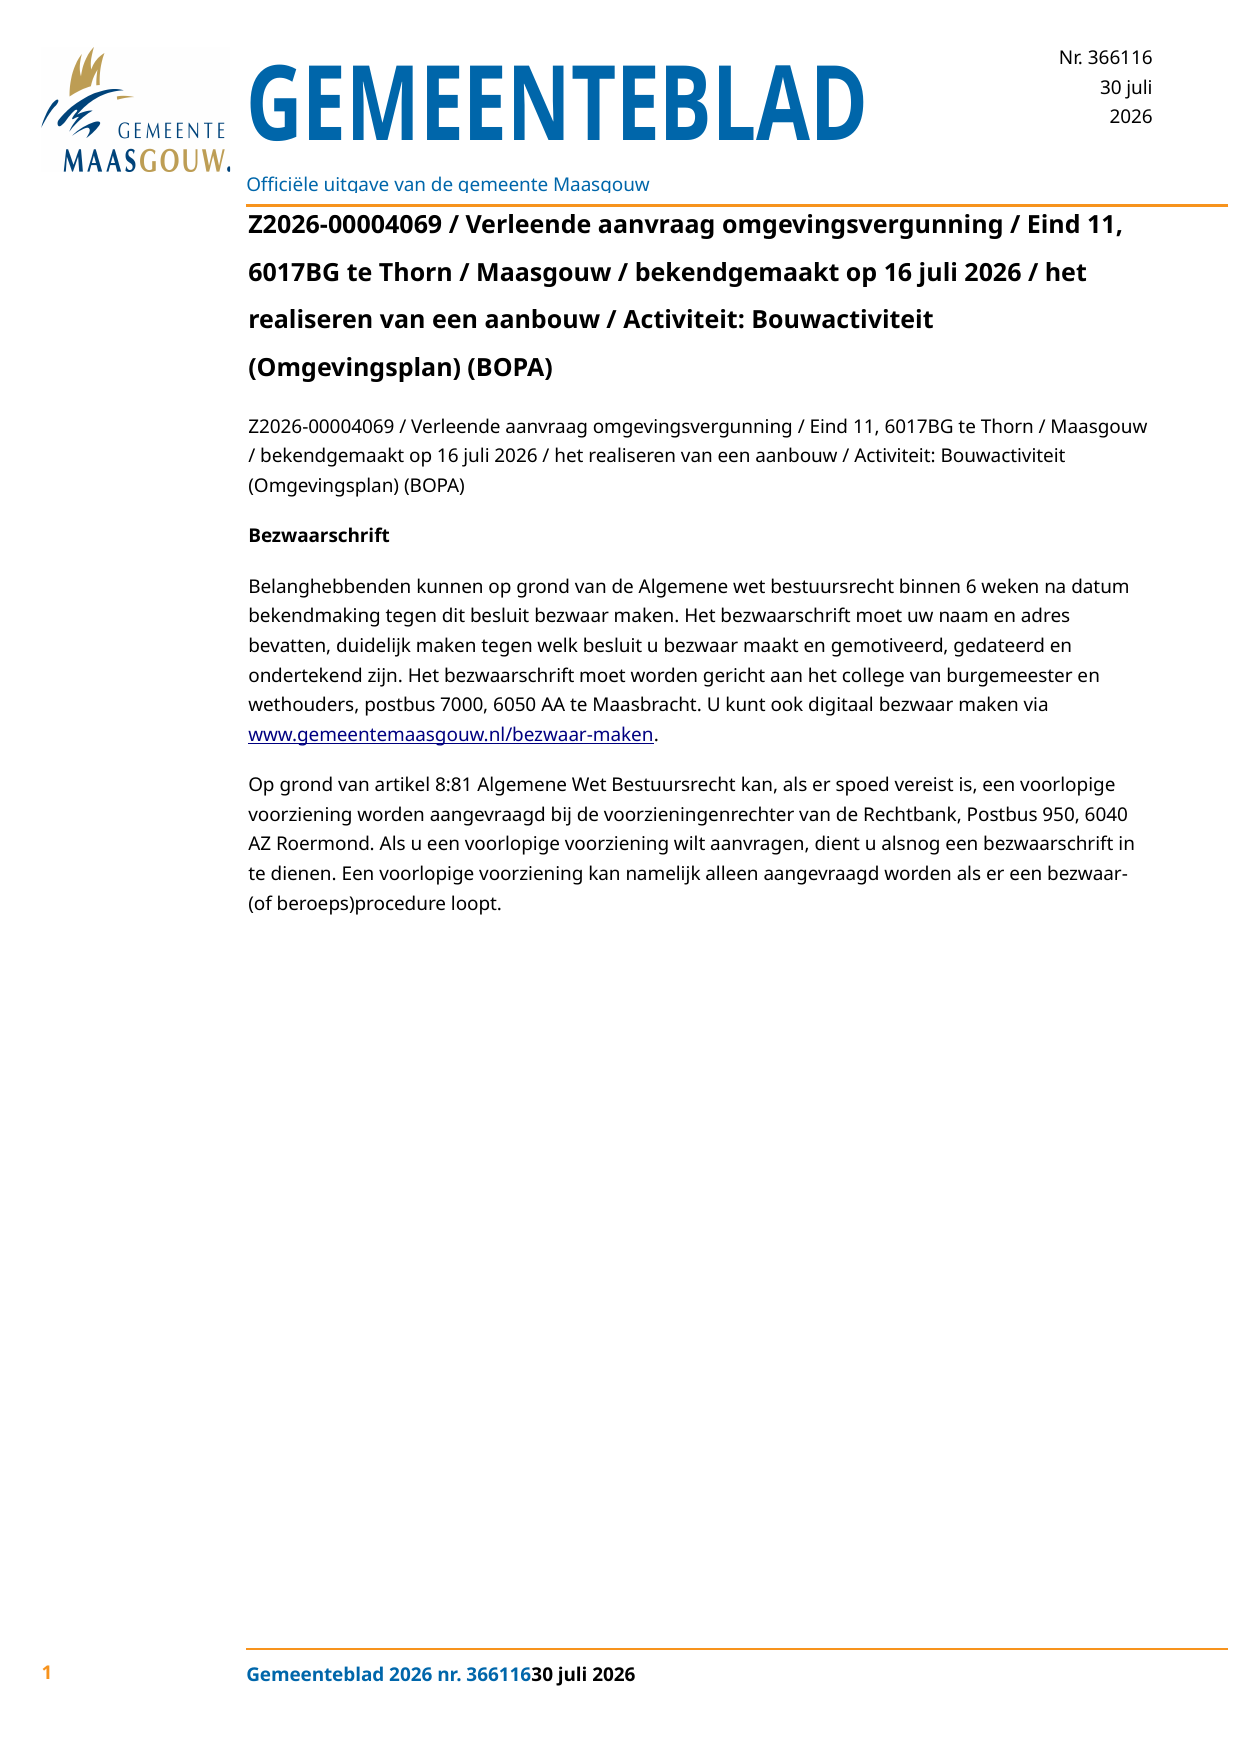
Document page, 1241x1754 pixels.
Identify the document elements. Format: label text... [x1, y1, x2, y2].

text Z2026-00004069 / Verleende aanvraag omgevingsvergunning / Eind 11, 6017BG te Thorn / Maasgouw / bekendgemaakt op 16 juli 2026 / het realiseren van een aanbouw / Activiteit: Bouwactiviteit (Omgevingsplan) (BOPA) [248, 207, 1152, 384]
text Bezwaarschrift [248, 523, 1152, 548]
text Belanghebbenden kunnen op grond van de Algemene wet bestuursrecht binnen 6 weken na datum bekendmaking tegen dit besluit bezwaar maken. Het bezwaarschrift moet uw naam en adres bevatten, duidelijk maken tegen welk besluit u bezwaar maakt en gemotiveerd, gedateerd en ondertekend zijn. Het bezwaarschrift moet worden gericht aan het college van burgemeester en wethouders, postbus 7000, 6050 AA te Maasbracht. U kunt ook digitaal bezwaar maken via www.gemeentemaasgouw.nl/bezwaar-maken. [248, 573, 1152, 747]
text Op grond van artikel 8:81 Algemene Wet Bestuursrecht kan, als er spoed vereist is, een voorlopige voorziening worden aangevraagd bij de voorzieningenrechter van de Rechtbank, Postbus 950, 6040 AZ Roermond. Als u een voorlopige voorziening wilt aanvragen, dient u alsnog een bezwaarschrift in te dienen. Een voorlopige voorziening kan namelijk alleen aangevraagd worden als er een bezwaar- (of beroeps)procedure loopt. [248, 771, 1152, 916]
text Z2026-00004069 / Verleende aanvraag omgevingsvergunning / Eind 11, 6017BG te Thorn / Maasgouw / bekendgemaakt op 16 juli 2026 / het realiseren van een aanbouw / Activiteit: Bouwactiviteit (Omgevingsplan) (BOPA) [248, 413, 1152, 498]
picture [41, 47, 231, 172]
